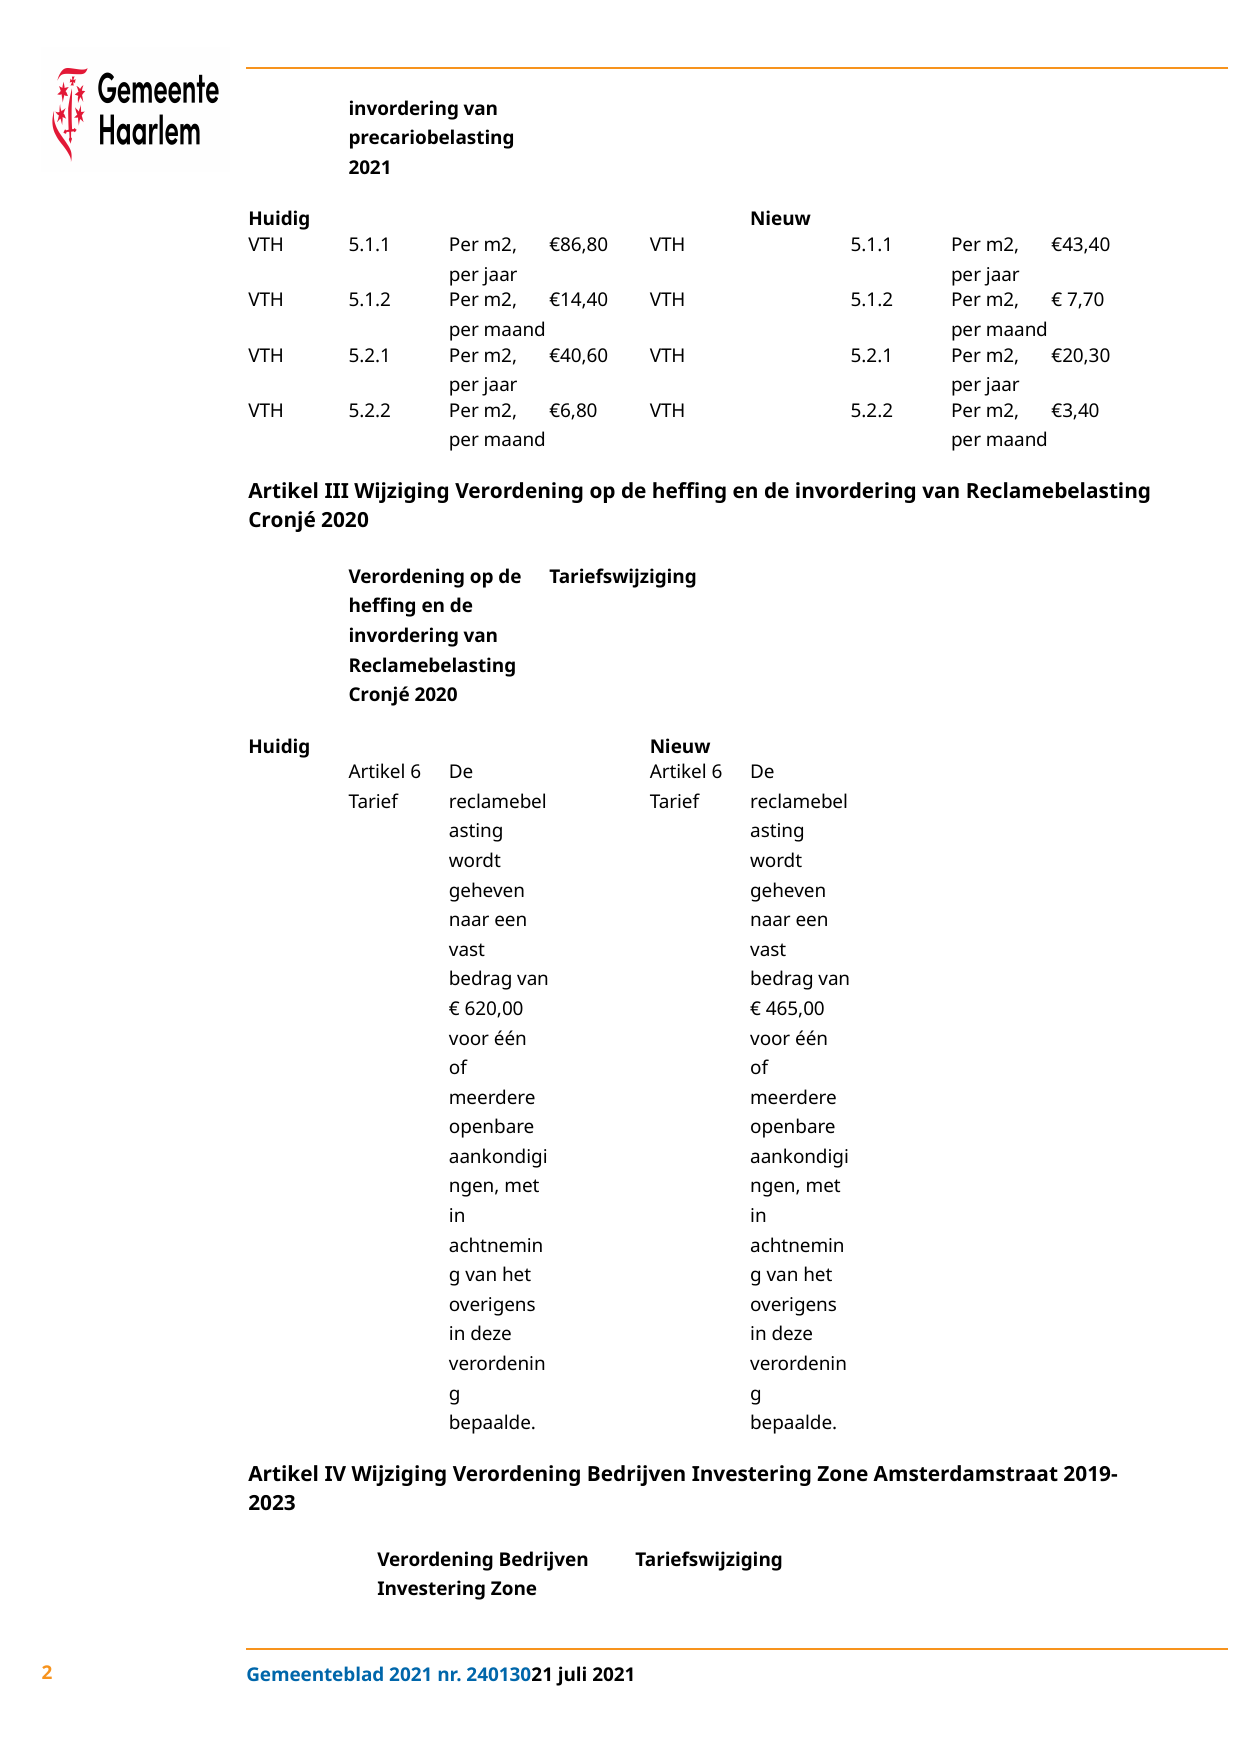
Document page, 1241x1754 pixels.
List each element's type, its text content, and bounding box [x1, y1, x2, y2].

table_cell VTH [650, 286, 850, 342]
table_cell VTH [248, 397, 348, 452]
table_cell 5.1.1 [850, 231, 951, 286]
table_header [549, 95, 1152, 180]
table_cell 5.2.2 [850, 397, 951, 452]
table_cell Per m2, per maand [951, 397, 1051, 452]
table_header invordering van precariobelasting 2021 [348, 95, 549, 180]
table_cell Huidig [248, 733, 549, 758]
table_cell [248, 759, 348, 1435]
table_cell 5.1.2 [348, 286, 449, 342]
table_cell Per m2, per maand [449, 286, 549, 342]
table_header [248, 1546, 377, 1601]
table_cell [549, 759, 649, 1435]
table_header Verordening op de heffing en de invordering van Reclamebelasting Cronjé 2020 [348, 563, 549, 707]
table_cell €86,80 [549, 231, 649, 286]
table_header [248, 563, 348, 707]
table_cell €14,40 [549, 286, 649, 342]
table_cell Per m2, per jaar [951, 342, 1051, 397]
table_cell Per m2, per maand [951, 286, 1051, 342]
table_cell [1051, 759, 1152, 1435]
table_cell Huidig [248, 205, 549, 231]
table_cell [248, 180, 1152, 205]
table_cell Per m2, per jaar [449, 231, 549, 286]
table_header Tariefswijziging [549, 563, 1152, 707]
table_cell Artikel 6 Tarief [348, 759, 449, 1435]
table_cell 5.2.2 [348, 397, 449, 452]
table_cell €6,80 [549, 397, 649, 452]
text Artikel IV Wijziging Verordening Bedrijven Investering Zone Amsterdamstraat 2019-2023 [248, 1459, 1152, 1516]
table_cell Per m2, per jaar [951, 231, 1051, 286]
table_cell Nieuw [650, 733, 951, 758]
table_cell [850, 759, 1051, 1435]
table_cell 5.1.2 [850, 286, 951, 342]
table_cell [549, 733, 649, 758]
table_cell € 7,70 [1051, 286, 1152, 342]
table_cell Per m2, per maand [449, 397, 549, 452]
table_cell €40,60 [549, 342, 649, 397]
table_cell VTH [248, 286, 348, 342]
table_cell [248, 707, 1152, 733]
table_cell Per m2, per jaar [449, 342, 549, 397]
text Artikel III Wijziging Verordening op de heffing en de invordering van Reclamebelasting Cronjé 2020 [248, 476, 1152, 533]
table_cell Artikel 6 Tarief [650, 759, 750, 1435]
table_cell De reclamebelasting wordt geheven naar een vast bedrag van € 620,00 voor één of meerdere openbare aankondigingen, met in achtneming van het overigens in deze verordening bepaalde. [449, 759, 549, 1435]
table_cell €43,40 [1051, 231, 1152, 286]
table_cell 5.2.1 [348, 342, 449, 397]
table_header Tariefswijziging [635, 1546, 1152, 1601]
table_cell €20,30 [1051, 342, 1152, 397]
table_cell VTH [248, 231, 348, 286]
table_cell 5.2.1 [850, 342, 951, 397]
table_cell [549, 205, 750, 231]
table_cell [951, 733, 1152, 758]
table_cell €3,40 [1051, 397, 1152, 452]
table_cell VTH [650, 342, 850, 397]
table_cell [1051, 205, 1152, 231]
table_cell Nieuw [750, 205, 1051, 231]
picture [41, 47, 231, 172]
table_cell De reclamebelasting wordt geheven naar een vast bedrag van € 465,00 voor één of meerdere openbare aankondigingen, met in achtneming van het overigens in deze verordening bepaalde. [750, 759, 850, 1435]
table_header [248, 95, 348, 180]
table_cell VTH [248, 342, 348, 397]
table_cell VTH [650, 231, 850, 286]
table_header Verordening Bedrijven Investering Zone [377, 1546, 635, 1601]
table_cell VTH [650, 397, 850, 452]
table_cell 5.1.1 [348, 231, 449, 286]
